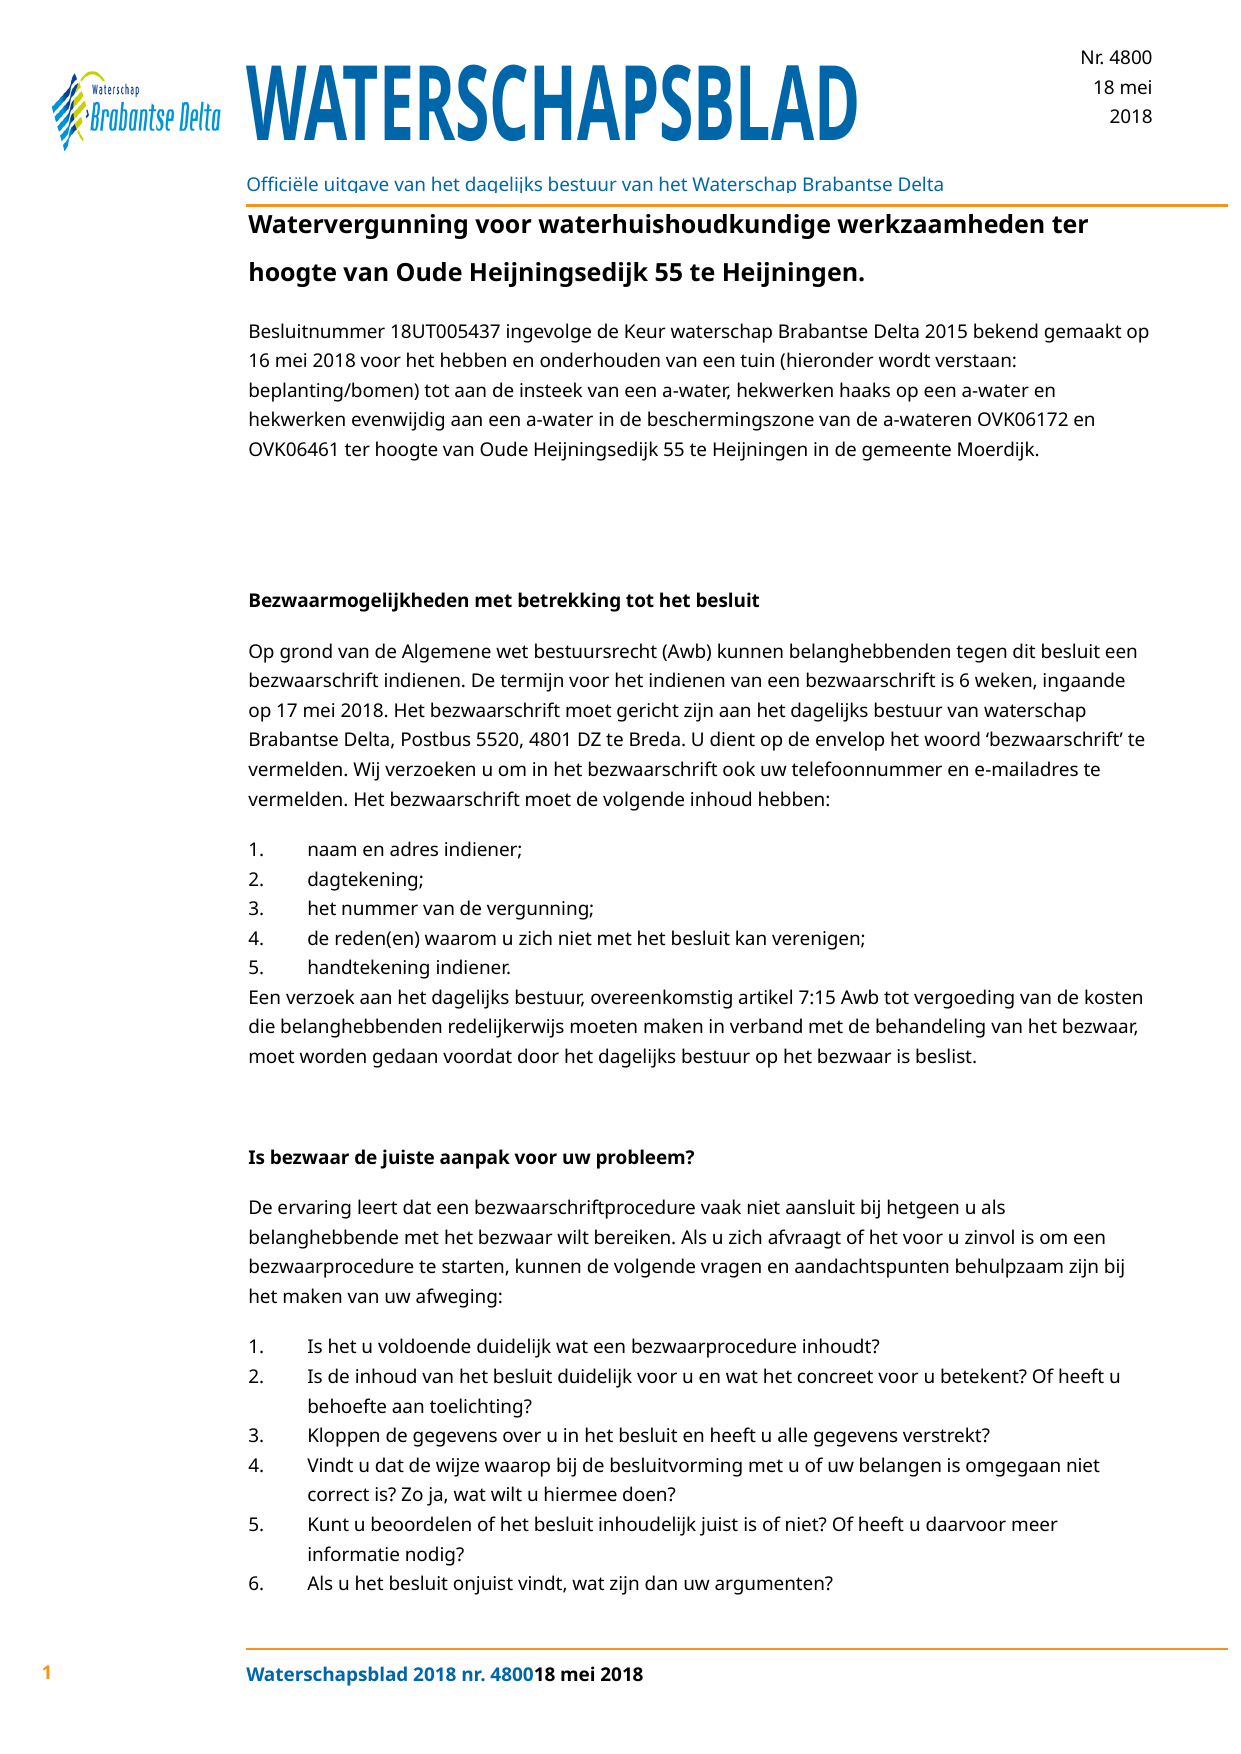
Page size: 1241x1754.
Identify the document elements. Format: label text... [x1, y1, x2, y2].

text Een verzoek aan het dagelijks bestuur, overeenkomstig artikel 7:15 Awb tot vergoeding van de kosten die belanghebbenden redelijkerwijs moeten maken in verband met de behandeling van het bezwaar, moet worden gedaan voordat door het dagelijks bestuur op het bezwaar is beslist. [248, 984, 1152, 1069]
list Kunt u beoordelen of het besluit inhoudelijk juist is of niet? Of heeft u daarvoor meer informatie nodig? [248, 1511, 1152, 1567]
text Bezwaarmogelijkheden met betrekking tot het besluit [248, 587, 1152, 613]
text Watervergunning voor waterhuishoudkundige werkzaamheden ter hoogte van Oude Heijningsedijk 55 te Heijningen. [248, 207, 1152, 288]
list handtekening indiener. [248, 954, 1152, 980]
text Op grond van de Algemene wet bestuursrecht (Awb) kunnen belanghebbenden tegen dit besluit een bezwaarschrift indienen. De termijn voor het indienen van een bezwaarschrift is 6 weken, ingaande op 17 mei 2018. Het bezwaarschrift moet gericht zijn aan het dagelijks bestuur van waterschap Brabantse Delta, Postbus 5520, 4801 DZ te Breda. U dient op de envelop het woord ‘bezwaarschrift’ te vermelden. Wij verzoeken u om in het bezwaarschrift ook uw telefoonnummer en e‑mailadres te vermelden. Het bezwaarschrift moet de volgende inhoud hebben: [248, 638, 1152, 812]
list Als u het besluit onjuist vindt, wat zijn dan uw argumenten? [248, 1570, 1152, 1596]
list het nummer van de vergunning; [248, 895, 1152, 921]
list Is het u voldoende duidelijk wat een bezwaarprocedure inhoudt? [248, 1334, 1152, 1359]
text De ervaring leert dat een bezwaarschriftprocedure vaak niet aansluit bij hetgeen u als belanghebbende met het bezwaar wilt bereiken. Als u zich afvraagt of het voor u zinvol is om een bezwaarprocedure te starten, kunnen de volgende vragen en aandachtspunten behulpzaam zijn bij het maken van uw afweging: [248, 1194, 1152, 1309]
text Is bezwaar de juiste aanpak voor uw probleem? [248, 1144, 1152, 1170]
list Kloppen de gegevens over u in het besluit en heeft u alle gegevens verstrekt? [248, 1422, 1152, 1448]
picture [41, 47, 231, 172]
text Besluitnummer 18UT005437 ingevolge de Keur waterschap Brabantse Delta 2015 bekend gemaakt op 16 mei 2018 voor het hebben en onderhouden van een tuin (hieronder wordt verstaan: beplanting/bomen) tot aan de insteek van een a-water, hekwerken haaks op een a-water en hekwerken evenwijdig aan een a-water in de beschermingszone van de a-wateren OVK06172 en OVK06461 ter hoogte van Oude Heijningsedijk 55 te Heijningen in de gemeente Moerdijk. [248, 318, 1152, 462]
list dagtekening; [248, 866, 1152, 892]
list Vindt u dat de wijze waarop bij de besluitvorming met u of uw belangen is omgegaan niet correct is? Zo ja, wat wilt u hiermee doen? [248, 1452, 1152, 1507]
list Is de inhoud van het besluit duidelijk voor u en wat het concreet voor u betekent? Of heeft u behoefte aan toelichting? [248, 1363, 1152, 1419]
list de reden(en) waarom u zich niet met het besluit kan verenigen; [248, 925, 1152, 951]
list naam en adres indiener; [248, 836, 1152, 862]
